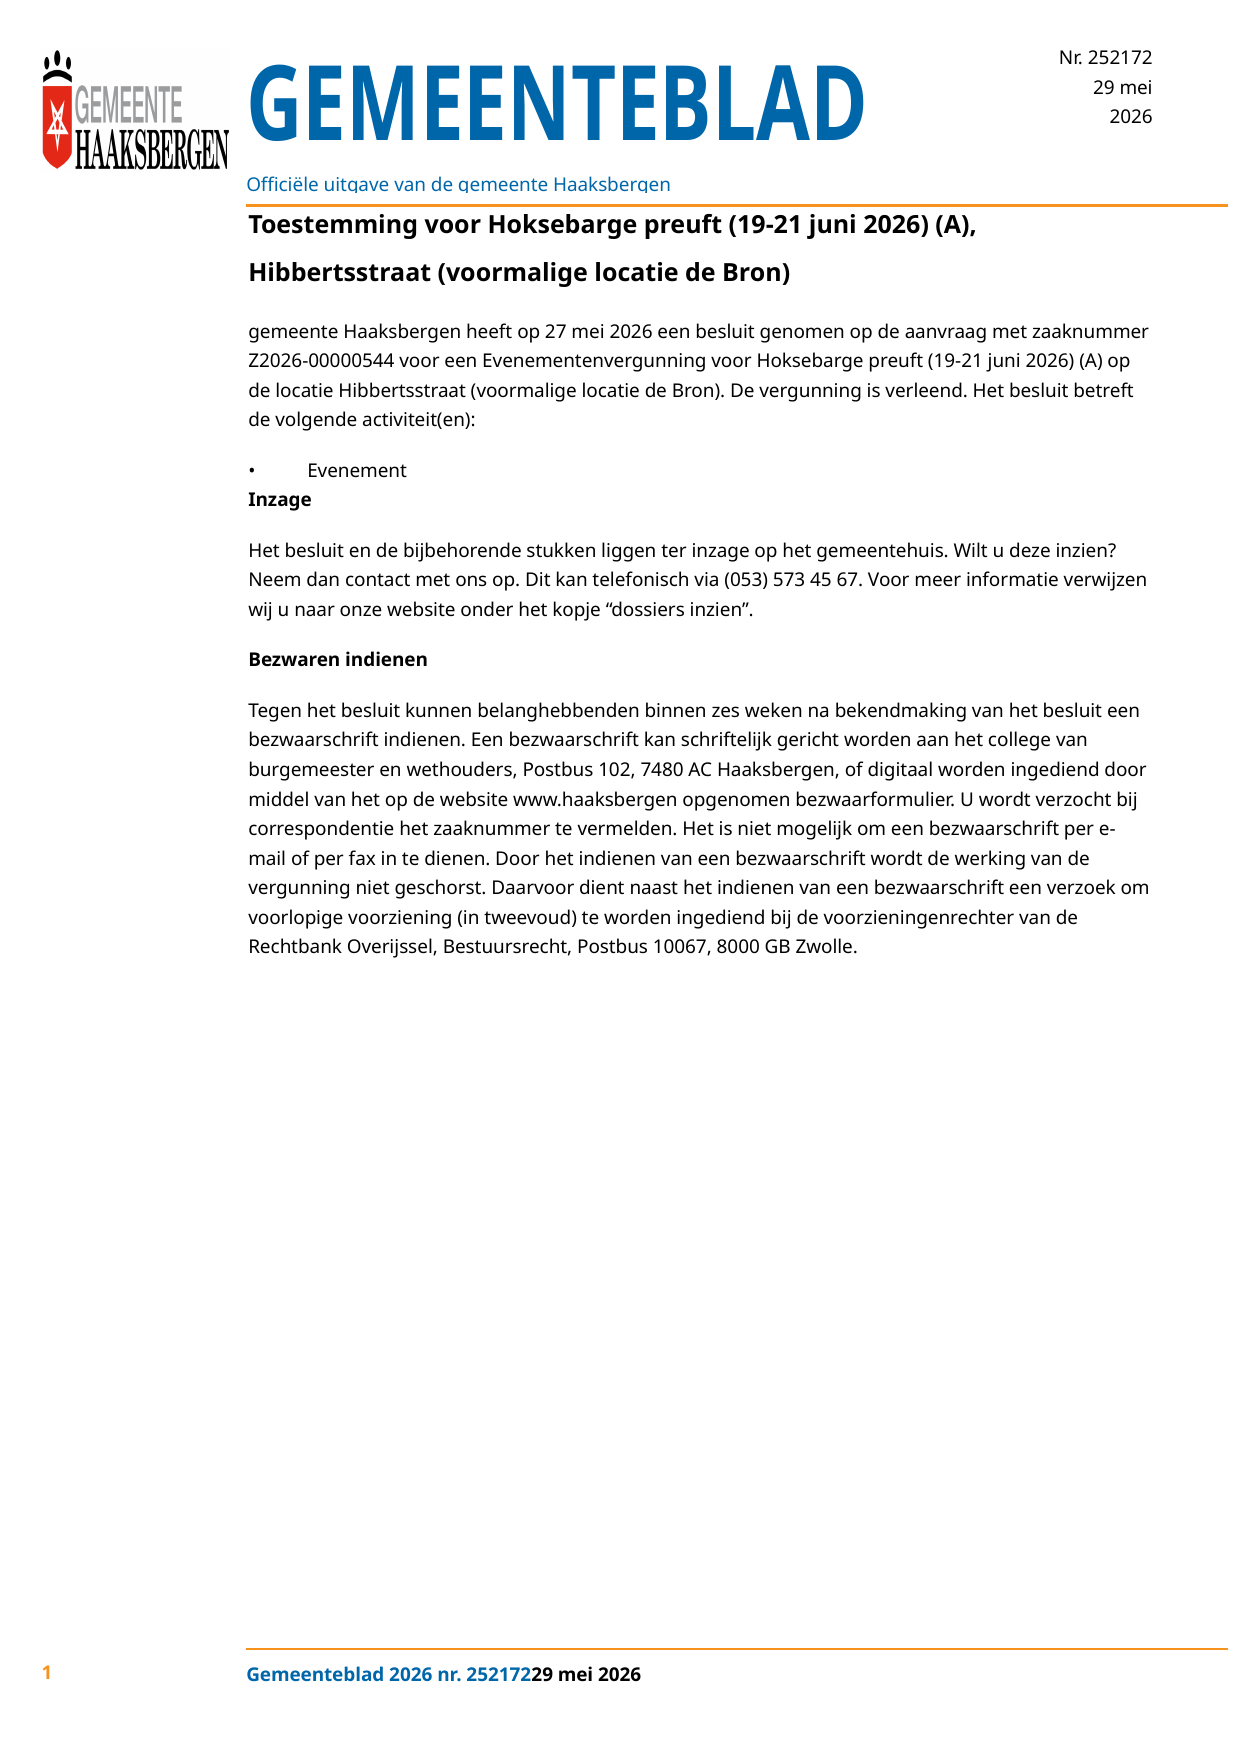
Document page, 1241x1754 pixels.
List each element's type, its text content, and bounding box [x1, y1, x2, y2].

text Inzage [248, 487, 1152, 512]
text Het besluit en de bijbehorende stukken liggen ter inzage op het gemeentehuis. Wilt u deze inzien? Neem dan contact met ons op. Dit kan telefonisch via (053) 573 45 67. Voor meer informatie verwijzen wij u naar onze website onder het kopje “dossiers inzien”. [248, 537, 1152, 622]
text Bezwaren indienen [248, 647, 1152, 672]
text Tegen het besluit kunnen belanghebbenden binnen zes weken na bekendmaking van het besluit een bezwaarschrift indienen. Een bezwaarschrift kan schriftelijk gericht worden aan het college van burgemeester en wethouders, Postbus 102, 7480 AC Haaksbergen, of digitaal worden ingediend door middel van het op de website www.haaksbergen opgenomen bezwaarformulier. U wordt verzocht bij correspondentie het zaaknummer te vermelden. Het is niet mogelijk om een bezwaarschrift per e-mail of per fax in te dienen. Door het indienen van een bezwaarschrift wordt de werking van de vergunning niet geschorst. Daarvoor dient naast het indienen van een bezwaarschrift een verzoek om voorlopige voorziening (in tweevoud) te worden ingediend bij de voorzieningenrechter van de Rechtbank Overijssel, Bestuursrecht, Postbus 10067, 8000 GB Zwolle. [248, 697, 1152, 959]
picture [41, 47, 231, 172]
text Toestemming voor Hoksebarge preuft (19-21 juni 2026) (A), Hibbertsstraat (voormalige locatie de Bron) [248, 207, 1152, 288]
text gemeente Haaksbergen heeft op 27 mei 2026 een besluit genomen op de aanvraag met zaaknummer Z2026-00000544 voor een Evenementenvergunning voor Hoksebarge preuft (19-21 juni 2026) (A) op de locatie Hibbertsstraat (voormalige locatie de Bron). De vergunning is verleend. Het besluit betreft de volgende activiteit(en): [248, 318, 1152, 432]
list Evenement [248, 457, 1152, 483]
